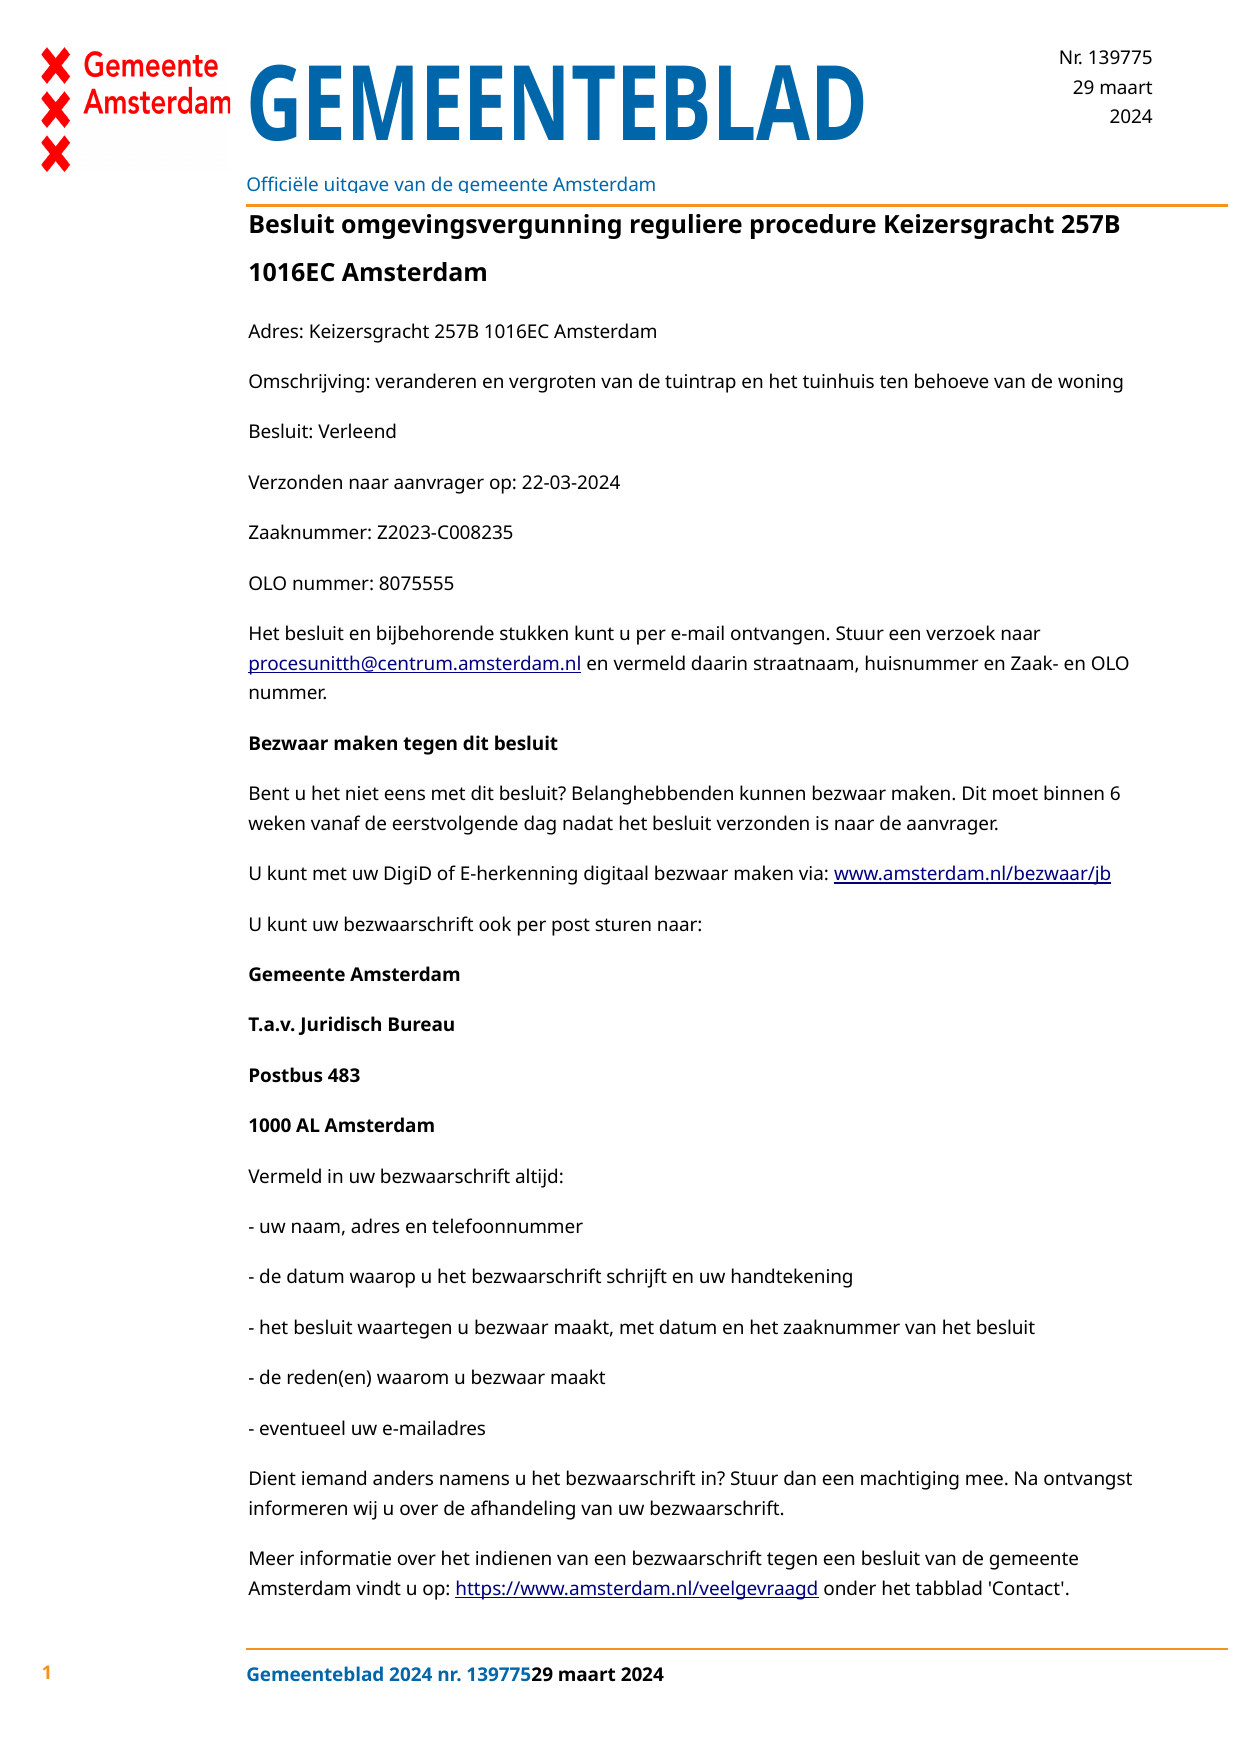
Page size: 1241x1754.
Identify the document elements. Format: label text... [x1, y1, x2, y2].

text - de datum waarop u het bezwaarschrift schrijft en uw handtekening [248, 1264, 1152, 1289]
text Meer informatie over het indienen van een bezwaarschrift tegen een besluit van de gemeente Amsterdam vindt u op: https://www.amsterdam.nl/veelgevraagd onder het tabblad 'Contact'. [248, 1545, 1152, 1601]
text Omschrijving: veranderen en vergroten van de tuintrap en het tuinhuis ten behoeve van de woning [248, 368, 1152, 394]
text - eventueel uw e-mailadres [248, 1415, 1152, 1441]
text - uw naam, adres en telefoonnummer [248, 1213, 1152, 1239]
text Zaaknummer: Z2023-C008235 [248, 519, 1152, 545]
text Adres: Keizersgracht 257B 1016EC Amsterdam [248, 318, 1152, 344]
text Besluit omgevingsvergunning reguliere procedure Keizersgracht 257B 1016EC Amsterdam [248, 207, 1152, 288]
text Besluit: Verleend [248, 419, 1152, 444]
text OLO nummer: 8075555 [248, 570, 1152, 596]
text Verzonden naar aanvrager op: 22-03-2024 [248, 469, 1152, 495]
text Vermeld in uw bezwaarschrift altijd: [248, 1163, 1152, 1189]
text Het besluit en bijbehorende stukken kunt u per e-mail ontvangen. Stuur een verzoek naar procesunitth@centrum.amsterdam.nl en vermeld daarin straatnaam, huisnummer en Zaak- en OLO nummer. [248, 620, 1152, 705]
text - het besluit waartegen u bezwaar maakt, met datum en het zaaknummer van het besluit [248, 1314, 1152, 1340]
text Postbus 483 [248, 1062, 1152, 1088]
text Bent u het niet eens met dit besluit? Belanghebbenden kunnen bezwaar maken. Dit moet binnen 6 weken vanaf de eerstvolgende dag nadat het besluit verzonden is naar de aanvrager. [248, 780, 1152, 836]
text U kunt uw bezwaarschrift ook per post sturen naar: [248, 911, 1152, 937]
text - de reden(en) waarom u bezwaar maakt [248, 1364, 1152, 1390]
text 1000 AL Amsterdam [248, 1112, 1152, 1138]
picture [41, 47, 231, 172]
text Bezwaar maken tegen dit besluit [248, 730, 1152, 756]
text U kunt met uw DigiD of E-herkenning digitaal bezwaar maken via: www.amsterdam.nl/bezwaar/jb [248, 860, 1152, 886]
text Gemeente Amsterdam [248, 961, 1152, 987]
text T.a.v. Juridisch Bureau [248, 1012, 1152, 1037]
text Dient iemand anders namens u het bezwaarschrift in? Stuur dan een machtiging mee. Na ontvangst informeren wij u over de afhandeling van uw bezwaarschrift. [248, 1465, 1152, 1521]
